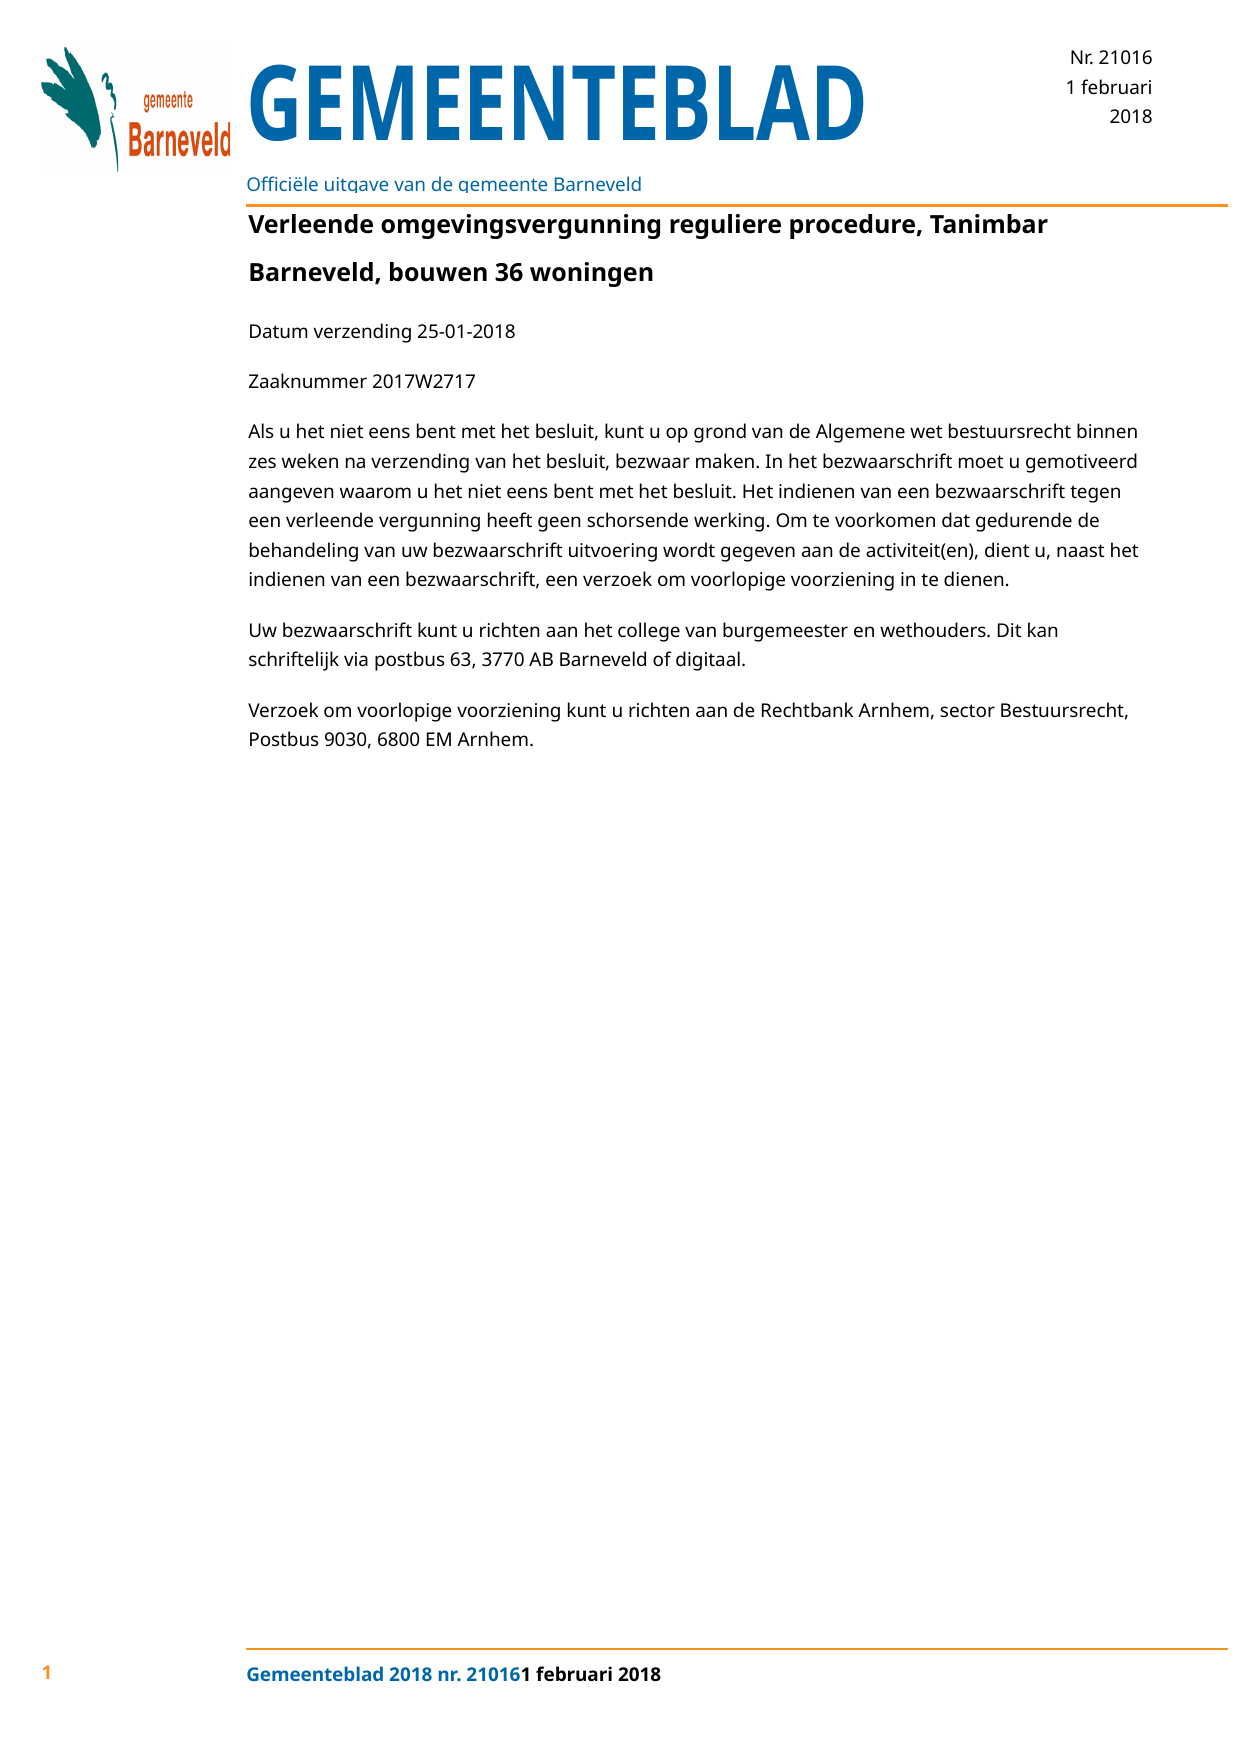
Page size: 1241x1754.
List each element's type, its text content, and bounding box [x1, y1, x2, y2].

text Uw bezwaarschrift kunt u richten aan het college van burgemeester en wethouders. Dit kan schriftelijk via postbus 63, 3770 AB Barneveld of digitaal. [248, 617, 1152, 672]
text Verleende omgevingsvergunning reguliere procedure, Tanimbar Barneveld, bouwen 36 woningen [248, 207, 1152, 288]
text Verzoek om voorlopige voorziening kunt u richten aan de Rechtbank Arnhem, sector Bestuursrecht, Postbus 9030, 6800 EM Arnhem. [248, 697, 1152, 752]
text Als u het niet eens bent met het besluit, kunt u op grond van de Algemene wet bestuursrecht binnen zes weken na verzending van het besluit, bezwaar maken. In het bezwaarschrift moet u gemotiveerd aangeven waarom u het niet eens bent met het besluit. Het indienen van een bezwaarschrift tegen een verleende vergunning heeft geen schorsende werking. Om te voorkomen dat gedurende de behandeling van uw bezwaarschrift uitvoering wordt gegeven aan de activiteit(en), dient u, naast het indienen van een bezwaarschrift, een verzoek om voorlopige voorziening in te dienen. [248, 419, 1152, 592]
text Zaaknummer 2017W2717 [248, 368, 1152, 394]
text Datum verzending 25-01-2018 [248, 318, 1152, 344]
picture [41, 47, 231, 172]
